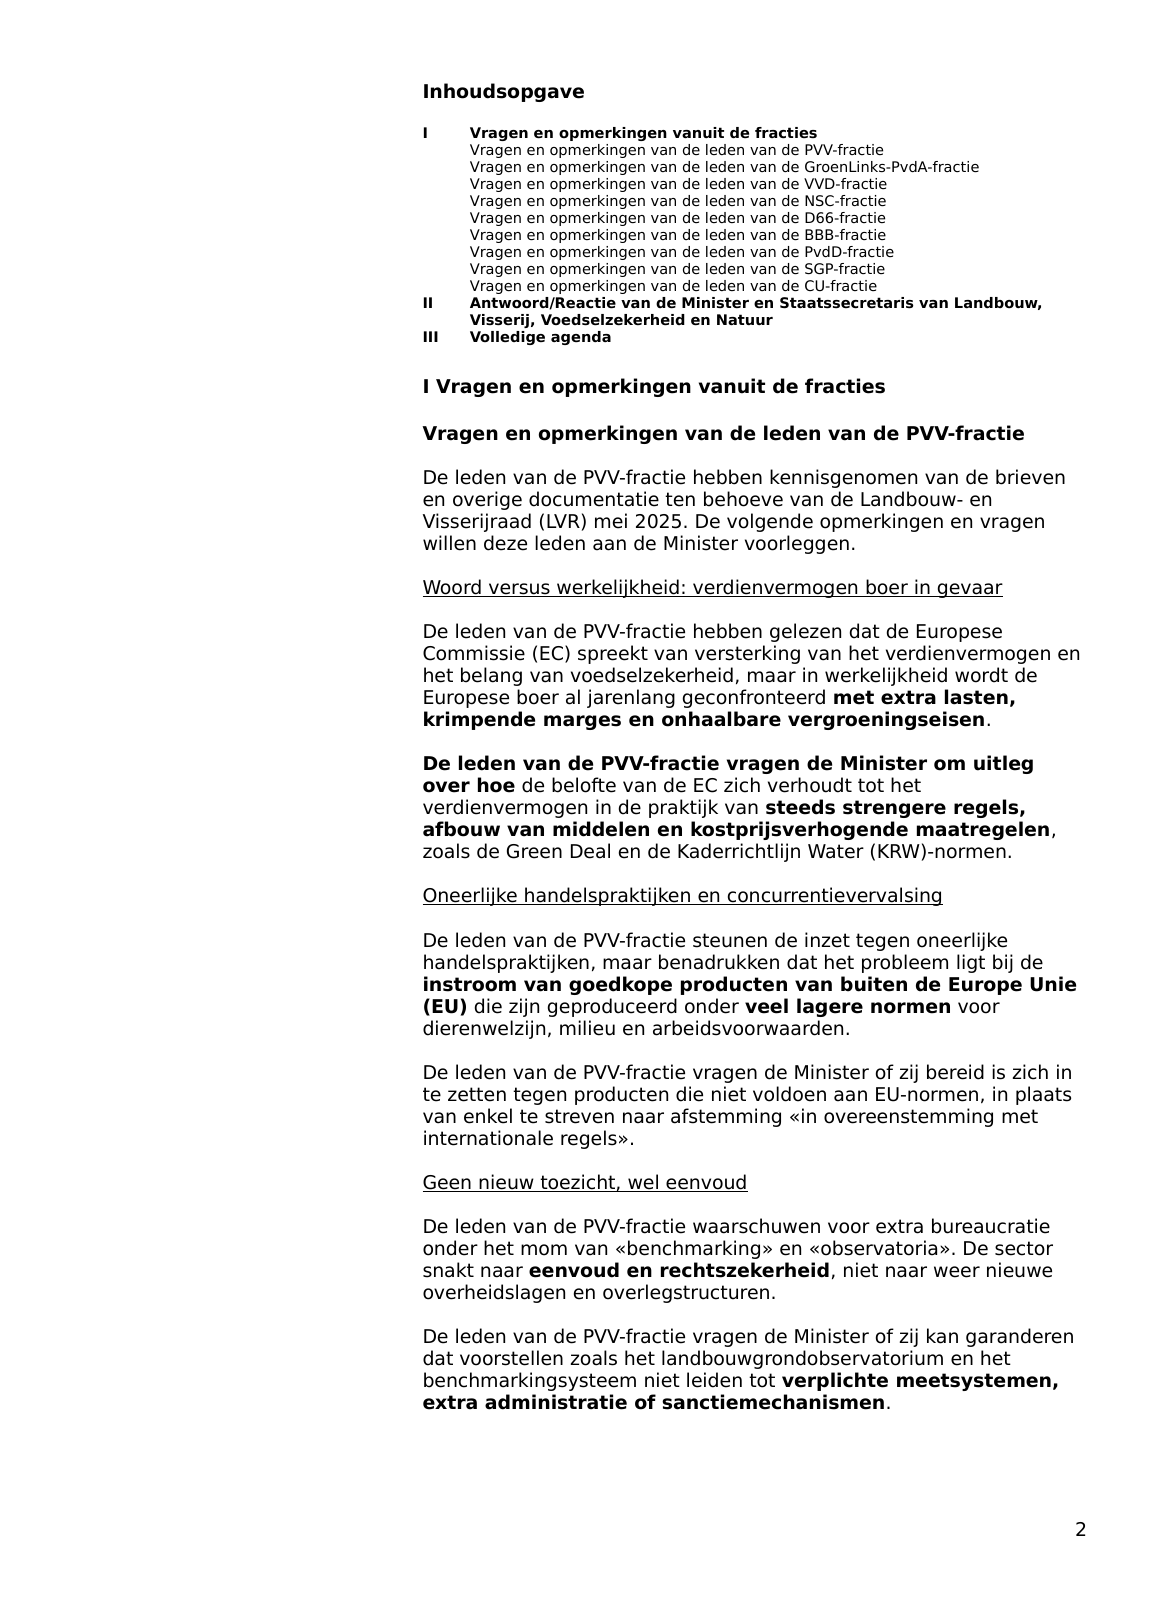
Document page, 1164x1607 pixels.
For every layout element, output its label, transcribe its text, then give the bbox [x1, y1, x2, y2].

table_cell [422, 227, 463, 244]
subtitle I Vragen en opmerkingen vanuit de fracties [422, 376, 1087, 398]
table_header I [422, 125, 463, 142]
table_cell [422, 244, 463, 261]
subtitle Geen nieuw toezicht, wel eenvoud [422, 1172, 1087, 1194]
table_cell Vragen en opmerkingen van de leden van de CU-fractie [464, 278, 1087, 295]
subtitle Oneerlijke handelspraktijken en concurrentievervalsing [422, 885, 1087, 907]
table_cell Antwoord/Reactie van de Minister en Staatssecretaris van Landbouw, Visserij, Voedselzekerheid en Natuur [464, 295, 1087, 329]
table_cell III [422, 329, 463, 346]
table_cell [422, 159, 463, 176]
text De leden van de PVV-fractie hebben kennisgenomen van de brieven en overige documentatie ten behoeve van de Landbouw- en Visserijraad (LVR) mei 2025. De volgende opmerkingen en vragen willen deze leden aan de Minister voorleggen. [422, 467, 1087, 555]
subtitle Inhoudsopgave [422, 81, 1087, 103]
table_cell [422, 142, 463, 159]
table_cell Vragen en opmerkingen van de leden van de GroenLinks-PvdA-fractie [464, 159, 1087, 176]
table_cell Vragen en opmerkingen van de leden van de BBB-fractie [464, 227, 1087, 244]
table_cell Volledige agenda [464, 329, 1087, 346]
table_cell Vragen en opmerkingen van de leden van de PvdD-fractie [464, 244, 1087, 261]
table_header Vragen en opmerkingen vanuit de fracties [464, 125, 1087, 142]
table_cell [422, 261, 463, 278]
text De leden van de PVV-fractie waarschuwen voor extra bureaucratie onder het mom van «benchmarking» en «observatoria». De sector snakt naar eenvoud en rechtszekerheid, niet naar weer nieuwe overheidslagen en overlegstructuren. [422, 1216, 1087, 1304]
text De leden van de PVV-fractie hebben gelezen dat de Europese Commissie (EC) spreekt van versterking van het verdienvermogen en het belang van voedselzekerheid, maar in werkelijkheid wordt de Europese boer al jarenlang geconfronteerd met extra lasten, krimpende marges en onhaalbare vergroeningseisen. [422, 621, 1087, 731]
text De leden van de PVV-fractie vragen de Minister of zij kan garanderen dat voorstellen zoals het landbouwgrondobservatorium en het benchmarkingsysteem niet leiden tot verplichte meetsystemen, extra administratie of sanctiemechanismen. [422, 1326, 1087, 1414]
table_cell [422, 278, 463, 295]
subtitle Woord versus werkelijkheid: verdienvermogen boer in gevaar [422, 577, 1087, 599]
text De leden van de PVV-fractie vragen de Minister of zij bereid is zich in te zetten tegen producten die niet voldoen aan EU-normen, in plaats van enkel te streven naar afstemming «in overeenstemming met internationale regels». [422, 1062, 1087, 1149]
table_cell Vragen en opmerkingen van de leden van de SGP-fractie [464, 261, 1087, 278]
text De leden van de PVV-fractie vragen de Minister om uitleg over hoe de belofte van de EC zich verhoudt tot het verdienvermogen in de praktijk van steeds strengere regels, afbouw van middelen en kostprijsverhogende maatregelen, zoals de Green Deal en de Kaderrichtlijn Water (KRW)-normen. [422, 753, 1087, 863]
table_cell Vragen en opmerkingen van de leden van de PVV-fractie [464, 142, 1087, 159]
table_cell II [422, 295, 463, 329]
subtitle Vragen en opmerkingen van de leden van de PVV-fractie [422, 423, 1087, 445]
table_cell [422, 176, 463, 193]
text De leden van de PVV-fractie steunen de inzet tegen oneerlijke handelspraktijken, maar benadrukken dat het probleem ligt bij de instroom van goedkope producten van buiten de Europe Unie (EU) die zijn geproduceerd onder veel lagere normen voor dierenwelzijn, milieu en arbeidsvoorwaarden. [422, 929, 1087, 1039]
table_cell Vragen en opmerkingen van de leden van de D66-fractie [464, 210, 1087, 227]
table_cell [422, 193, 463, 210]
table_cell [422, 210, 463, 227]
table_cell Vragen en opmerkingen van de leden van de NSC-fractie [464, 193, 1087, 210]
table_cell Vragen en opmerkingen van de leden van de VVD-fractie [464, 176, 1087, 193]
